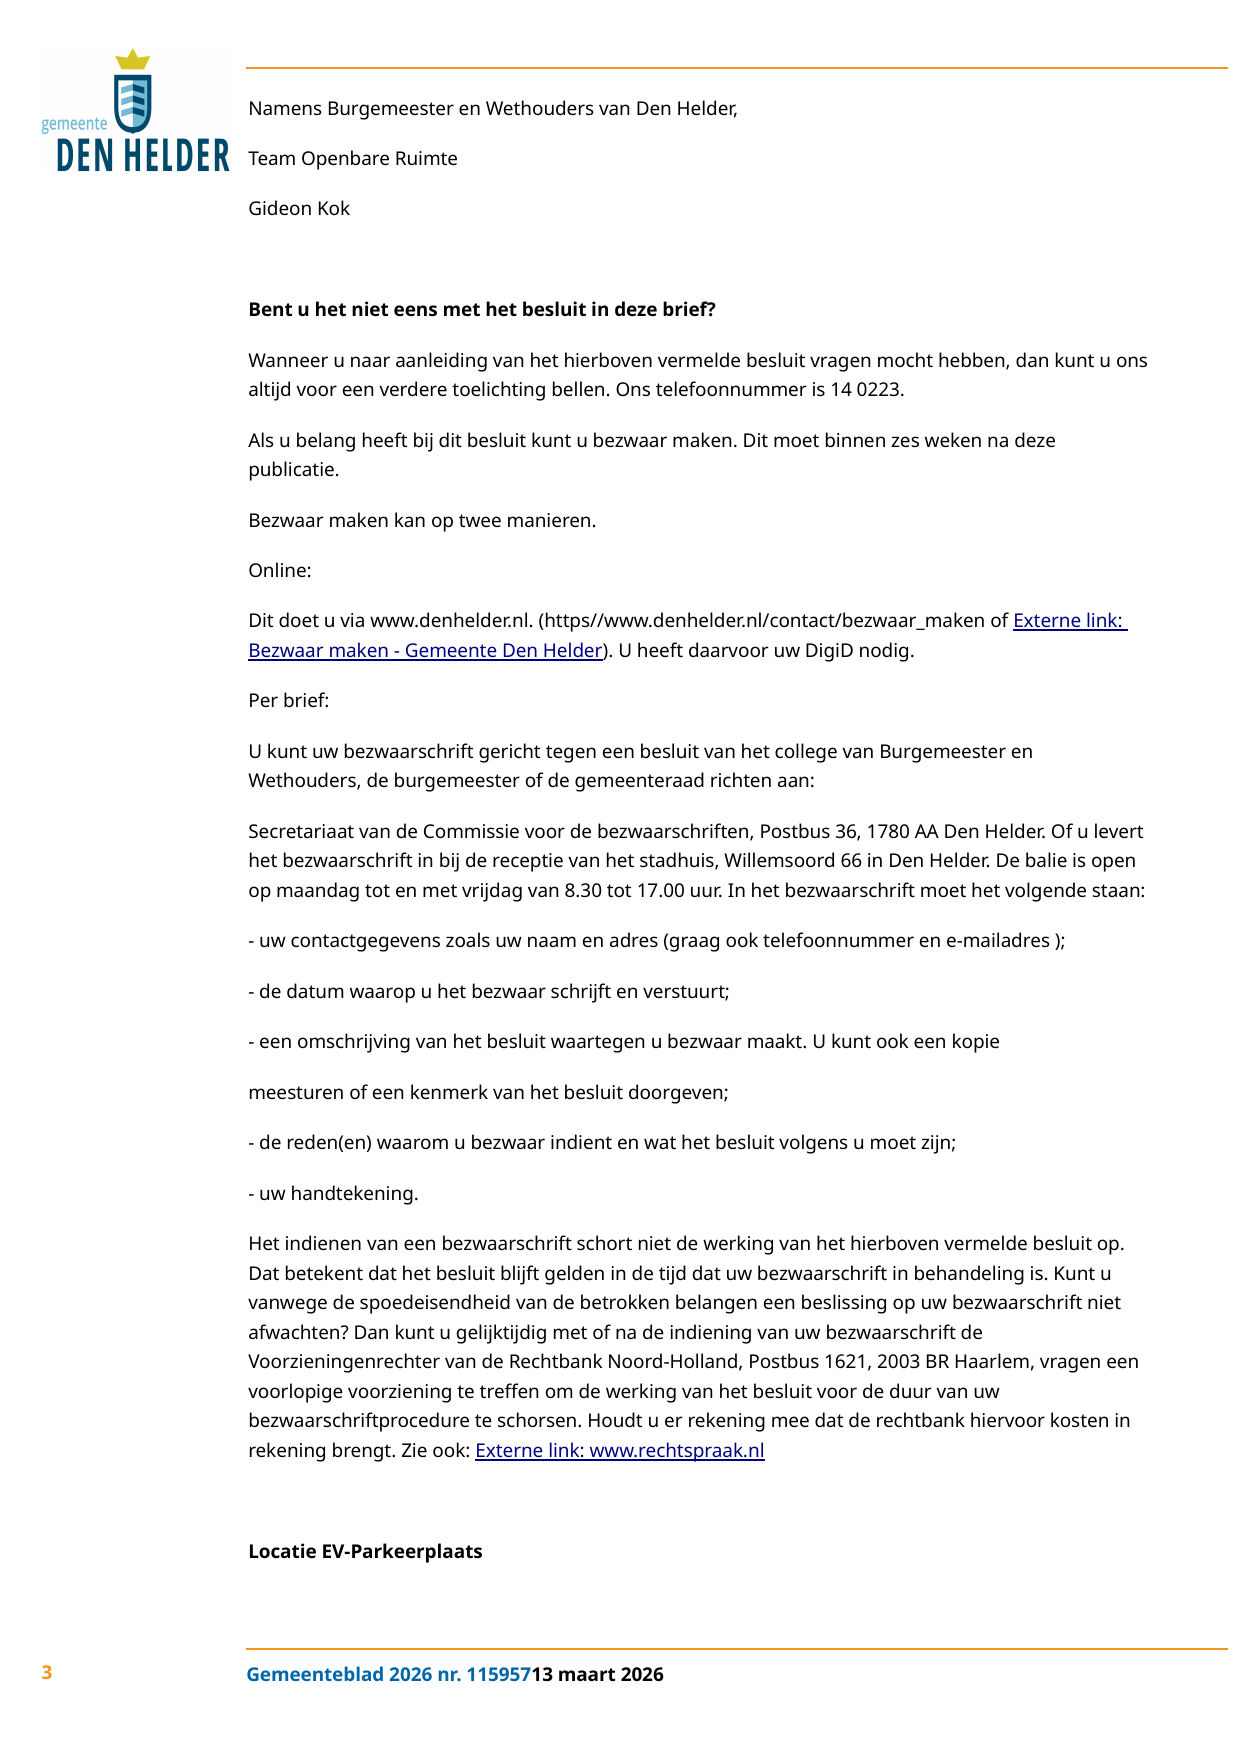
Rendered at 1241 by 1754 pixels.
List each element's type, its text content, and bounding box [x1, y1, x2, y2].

picture [63, 144, 68, 165]
text - een omschrijving van het besluit waartegen u bezwaar maakt. U kunt ook een kopie [248, 1028, 1152, 1054]
text U kunt uw bezwaarschrift gericht tegen een besluit van het college van Burgemeester en Wethouders, de burgemeester of de gemeenteraad richten aan: [248, 738, 1152, 793]
text Wanneer u naar aanleiding van het hierboven vermelde besluit vragen mocht hebben, dan kunt u ons altijd voor een verdere toelichting bellen. Ons telefoonnummer is 14 0223. [248, 347, 1152, 402]
text Online: [248, 557, 1152, 583]
text Locatie EV-Parkeerplaats [248, 1538, 1152, 1564]
picture [220, 160, 224, 172]
text - de datum waarop u het bezwaar schrijft en verstuurt; [248, 978, 1152, 1004]
text Secretariaat van de Commissie voor de bezwaarschriften, Postbus 36, 1780 AA Den Helder. Of u levert het bezwaarschrift in bij de receptie van het stadhuis, Willemsoord 66 in Den Helder. De balie is open op maandag tot en met vrijdag van 8.30 tot 17.00 uur. In het bezwaarschrift moet het volgende staan: [248, 818, 1152, 903]
text Namens Burgemeester en Wethouders van Den Helder, [248, 95, 1152, 121]
text Bent u het niet eens met het besluit in deze brief? [248, 296, 1152, 322]
text - de reden(en) waarom u bezwaar indient en wat het besluit volgens u moet zijn; [248, 1129, 1152, 1155]
text - uw contactgegevens zoals uw naam en adres (graag ook telefoonnummer en e-mailadres ); [248, 928, 1152, 953]
text Dit doet u via www.denhelder.nl. (https//www.denhelder.nl/contact/bezwaar_maken of Externe link: Bezwaar maken - Gemeente Den Helder). U heeft daarvoor uw DigiD nodig. [248, 608, 1152, 663]
picture [100, 154, 106, 172]
text Als u belang heeft bij dit besluit kunt u bezwaar maken. Dit moet binnen zes weken na deze publicatie. [248, 427, 1152, 482]
picture [41, 47, 231, 172]
picture [182, 144, 187, 165]
text Per brief: [248, 688, 1152, 713]
text Team Openbare Ruimte [248, 145, 1152, 171]
text Het indienen van een bezwaarschrift schort niet de werking van het hierboven vermelde besluit op. Dat betekent dat het besluit blijft gelden in de tijd dat uw bezwaarschrift in behandeling is. Kunt u vanwege de spoedeisendheid van de betrokken belangen een beslissing op uw bezwaarschrift niet afwachten? Dan kunt u gelijktijdig met of na de indiening van uw bezwaarschrift de Voorzieningenrechter van de Rechtbank Noord-Holland, Postbus 1621, 2003 BR Haarlem, vragen een voorlopige voorziening te treffen om de werking van het besluit voor de duur van uw bezwaarschriftprocedure te schorsen. Houdt u er rekening mee dat de rechtbank hiervoor kosten in rekening brengt. Zie ook: Externe link: www.rechtspraak.nl [248, 1230, 1152, 1463]
text meesturen of een kenmerk van het besluit doorgeven; [248, 1079, 1152, 1105]
picture [130, 157, 135, 172]
text Bezwaar maken kan op twee manieren. [248, 507, 1152, 533]
text Gideon Kok [248, 196, 1152, 221]
text - uw handtekening. [248, 1180, 1152, 1206]
